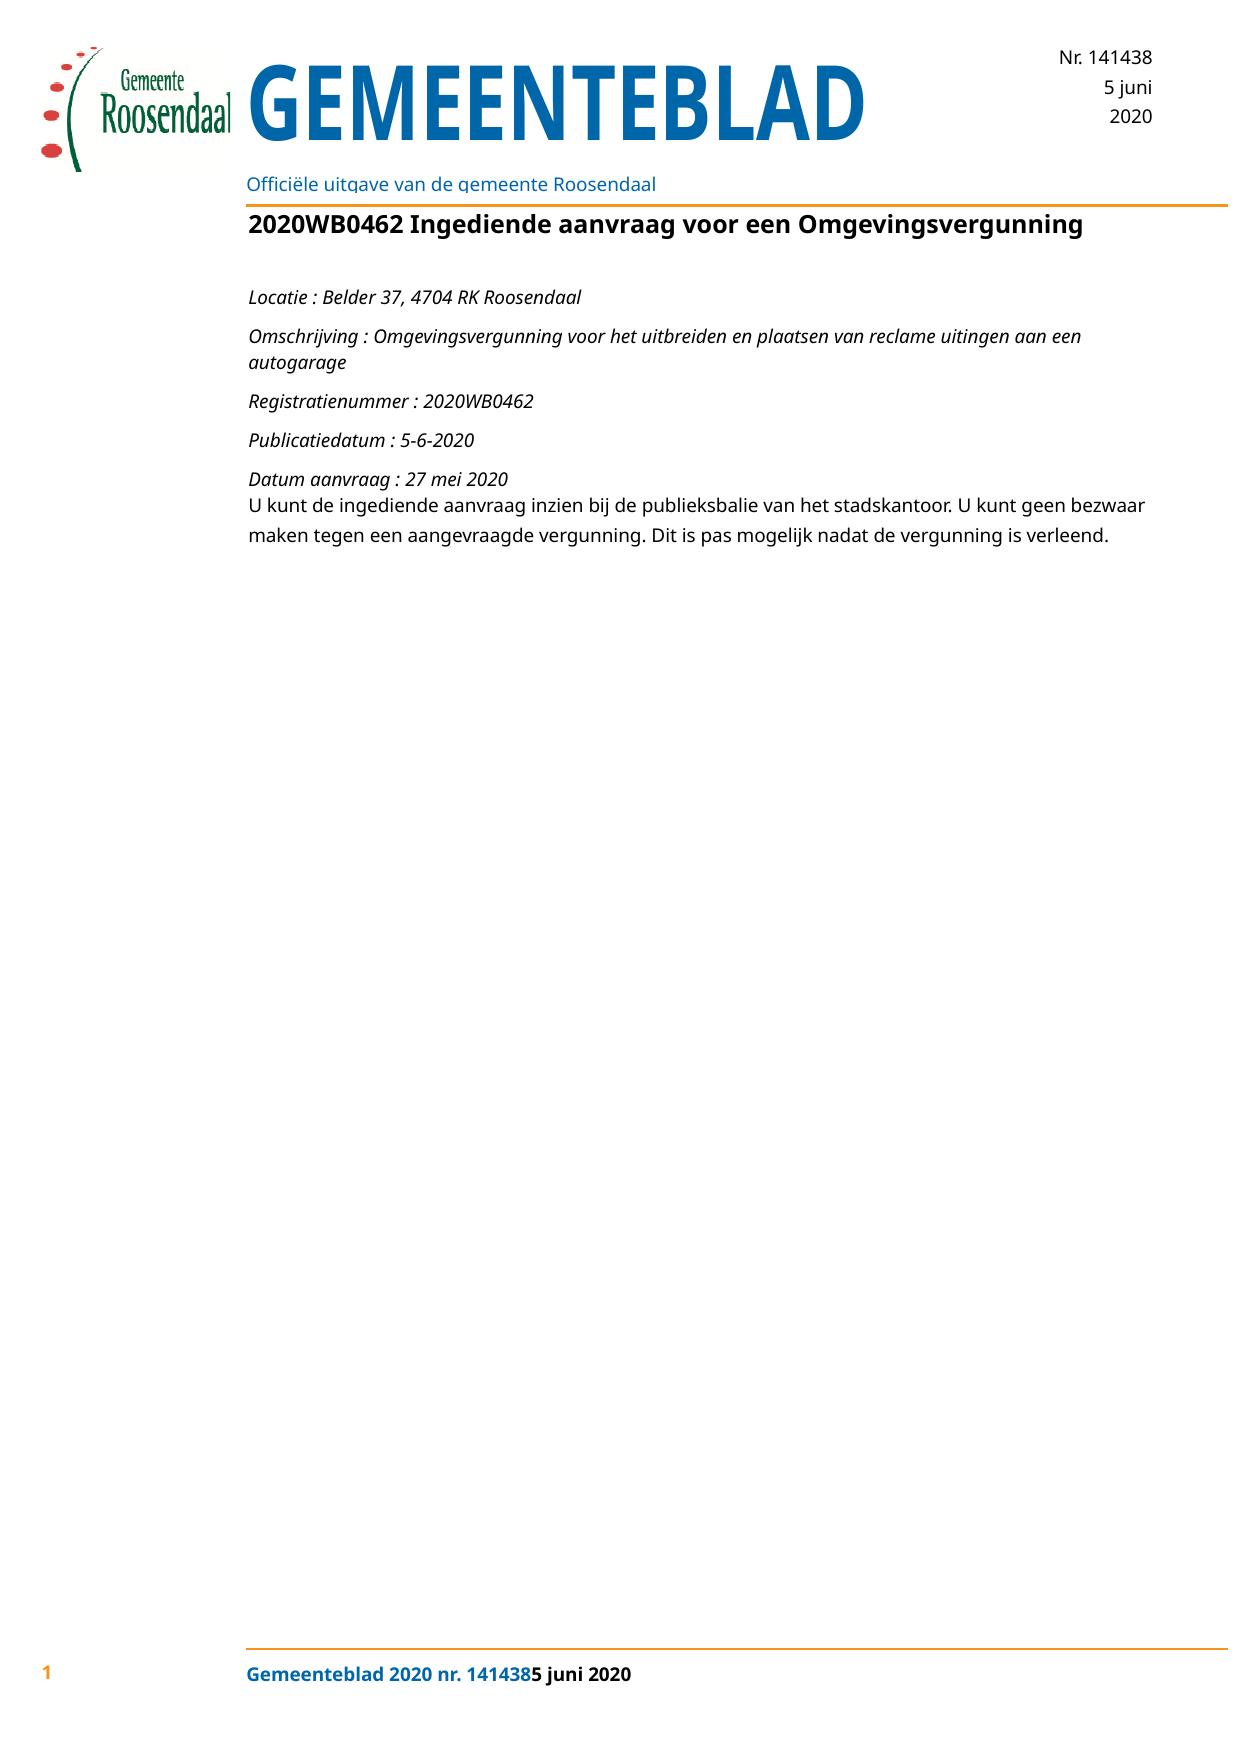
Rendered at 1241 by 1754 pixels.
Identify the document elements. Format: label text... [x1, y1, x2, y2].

text 2020WB0462 Ingediende aanvraag voor een Omgevingsvergunning [248, 207, 1152, 241]
text Omschrijving : Omgevingsvergunning voor het uitbreiden en plaatsen van reclame uitingen aan een autogarage [248, 323, 1152, 374]
text Publicatiedatum : 5-6-2020 [248, 427, 1152, 453]
text Registratienummer : 2020WB0462 [248, 388, 1152, 414]
text U kunt de ingediende aanvraag inzien bij de publieksbalie van het stadskantoor. U kunt geen bezwaar maken tegen een aangevraagde vergunning. Dit is pas mogelijk nadat de vergunning is verleend. [248, 492, 1152, 548]
text Datum aanvraag : 27 mei 2020 [248, 467, 1152, 492]
picture [41, 47, 231, 172]
text Locatie : Belder 37, 4704 RK Roosendaal [248, 284, 1152, 309]
